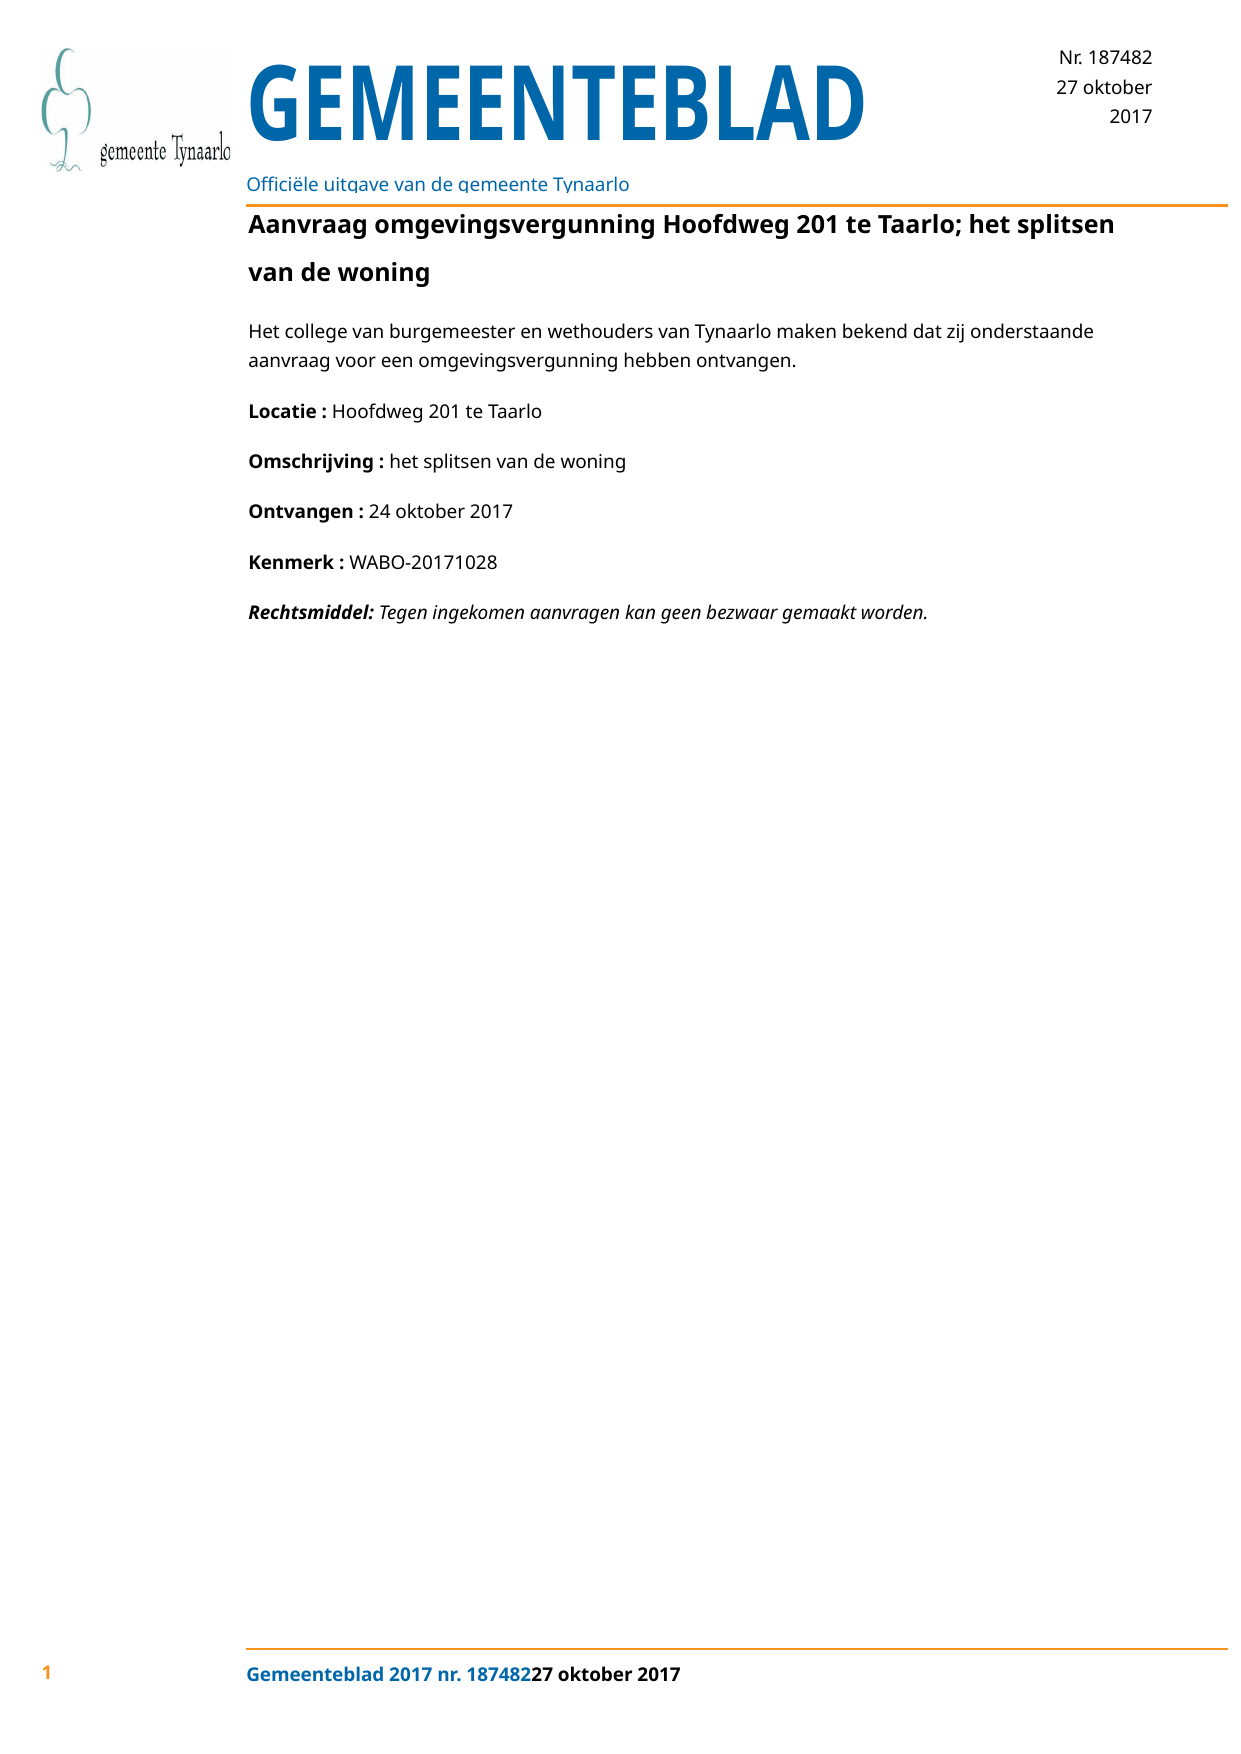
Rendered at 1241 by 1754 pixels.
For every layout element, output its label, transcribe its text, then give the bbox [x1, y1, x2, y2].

text Rechtsmiddel: Tegen ingekomen aanvragen kan geen bezwaar gemaakt worden. [248, 599, 1152, 625]
picture [41, 47, 231, 172]
text Ontvangen : 24 oktober 2017 [248, 499, 1152, 524]
text Locatie : Hoofdweg 201 te Taarlo [248, 398, 1152, 424]
text Het college van burgemeester en wethouders van Tynaarlo maken bekend dat zij onderstaande aanvraag voor een omgevingsvergunning hebben ontvangen. [248, 318, 1152, 373]
text Omschrijving : het splitsen van de woning [248, 448, 1152, 474]
text Aanvraag omgevingsvergunning Hoofdweg 201 te Taarlo; het splitsen van de woning [248, 207, 1152, 288]
text Kenmerk : WABO-20171028 [248, 549, 1152, 575]
